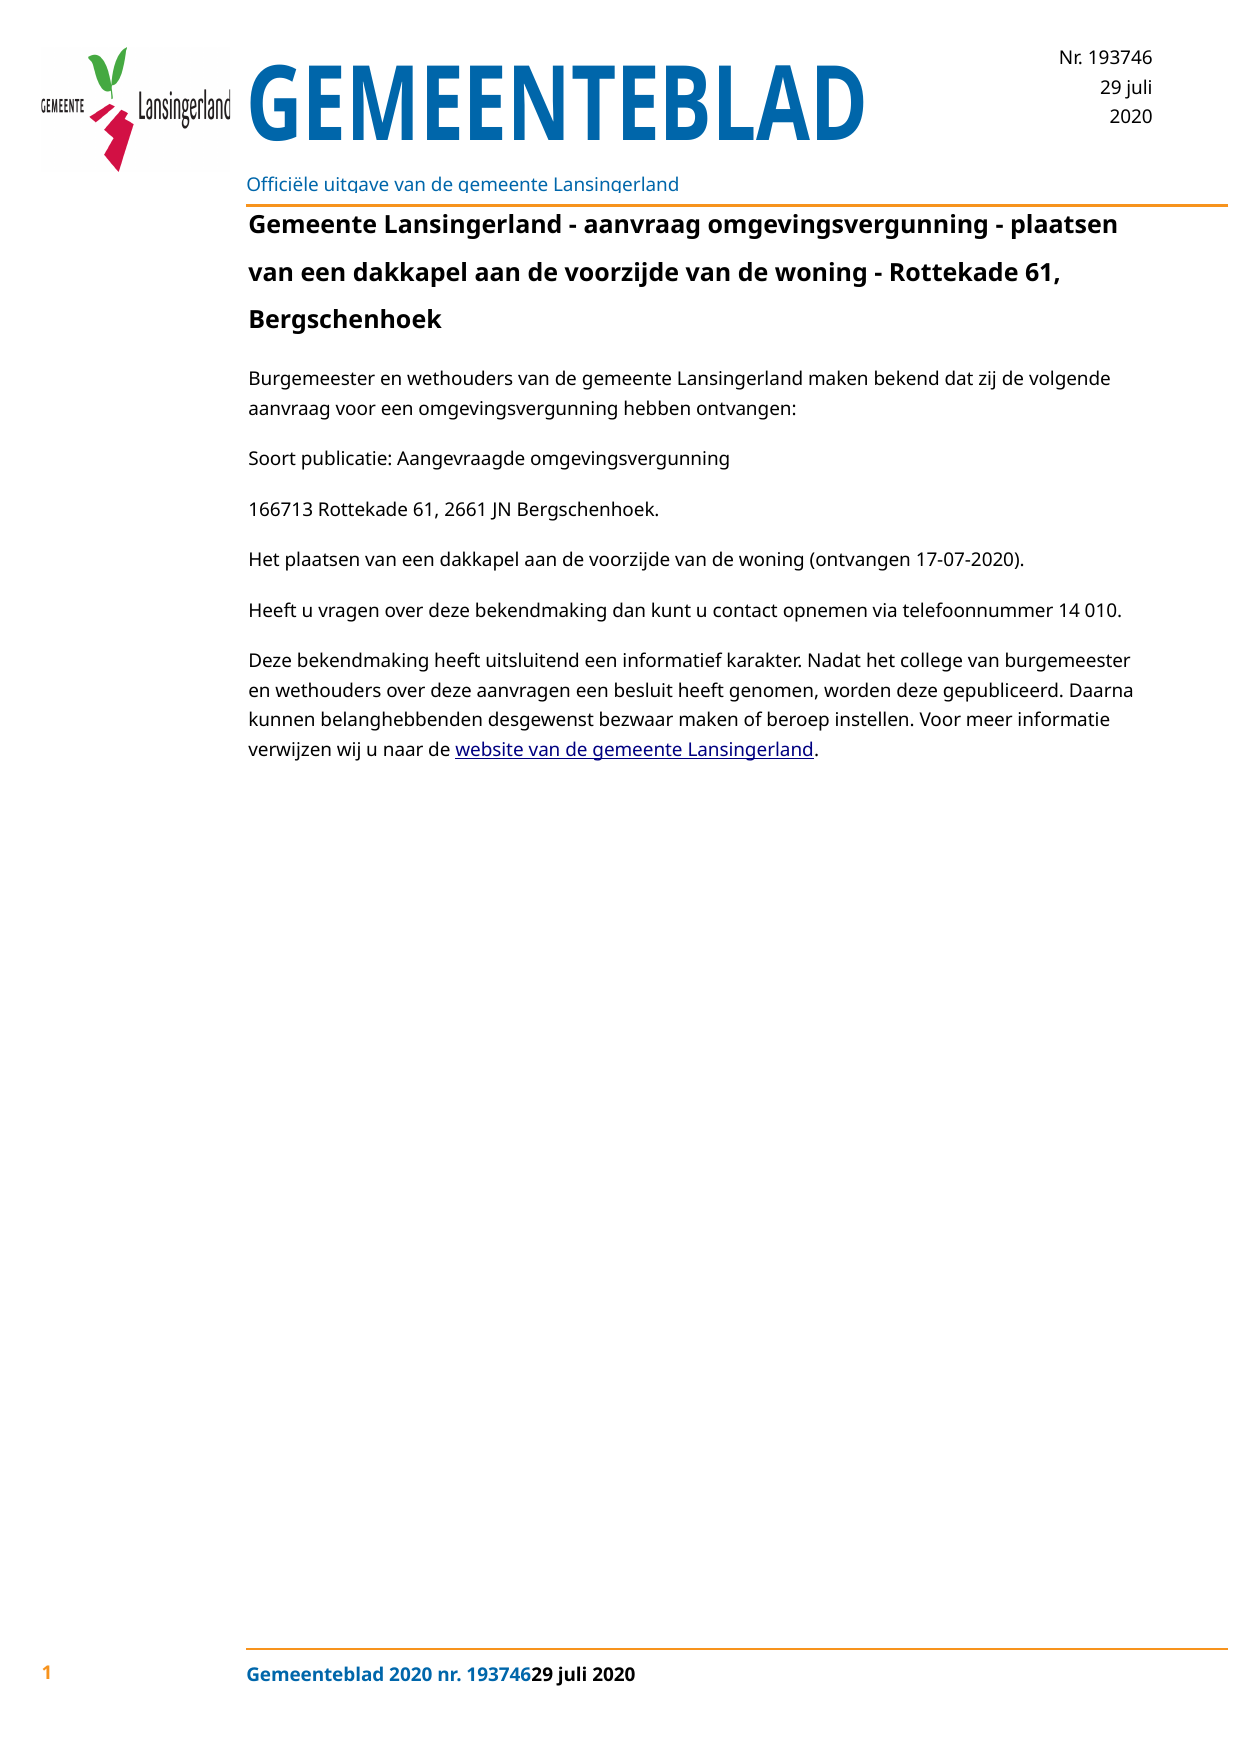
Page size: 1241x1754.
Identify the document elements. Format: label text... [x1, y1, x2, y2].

text 166713 Rottekade 61, 2661 JN Bergschenhoek. [248, 496, 1152, 522]
text Soort publicatie: Aangevraagde omgevingsvergunning [248, 446, 1152, 471]
text Burgemeester en wethouders van de gemeente Lansingerland maken bekend dat zij de volgende aanvraag voor een omgevingsvergunning hebben ontvangen: [248, 366, 1152, 421]
text Deze bekendmaking heeft uitsluitend een informatief karakter. Nadat het college van burgemeester en wethouders over deze aanvragen een besluit heeft genomen, worden deze gepubliceerd. Daarna kunnen belanghebbenden desgewenst bezwaar maken of beroep instellen. Voor meer informatie verwijzen wij u naar de website van de gemeente Lansingerland. [248, 647, 1152, 762]
text Het plaatsen van een dakkapel aan de voorzijde van de woning (ontvangen 17-07-2020). [248, 546, 1152, 572]
text Gemeente Lansingerland - aanvraag omgevingsvergunning - plaatsen van een dakkapel aan de voorzijde van de woning - Rottekade 61, Bergschenhoek [248, 207, 1152, 336]
picture [41, 47, 231, 172]
text Heeft u vragen over deze bekendmaking dan kunt u contact opnemen via telefoonnummer 14 010. [248, 597, 1152, 622]
